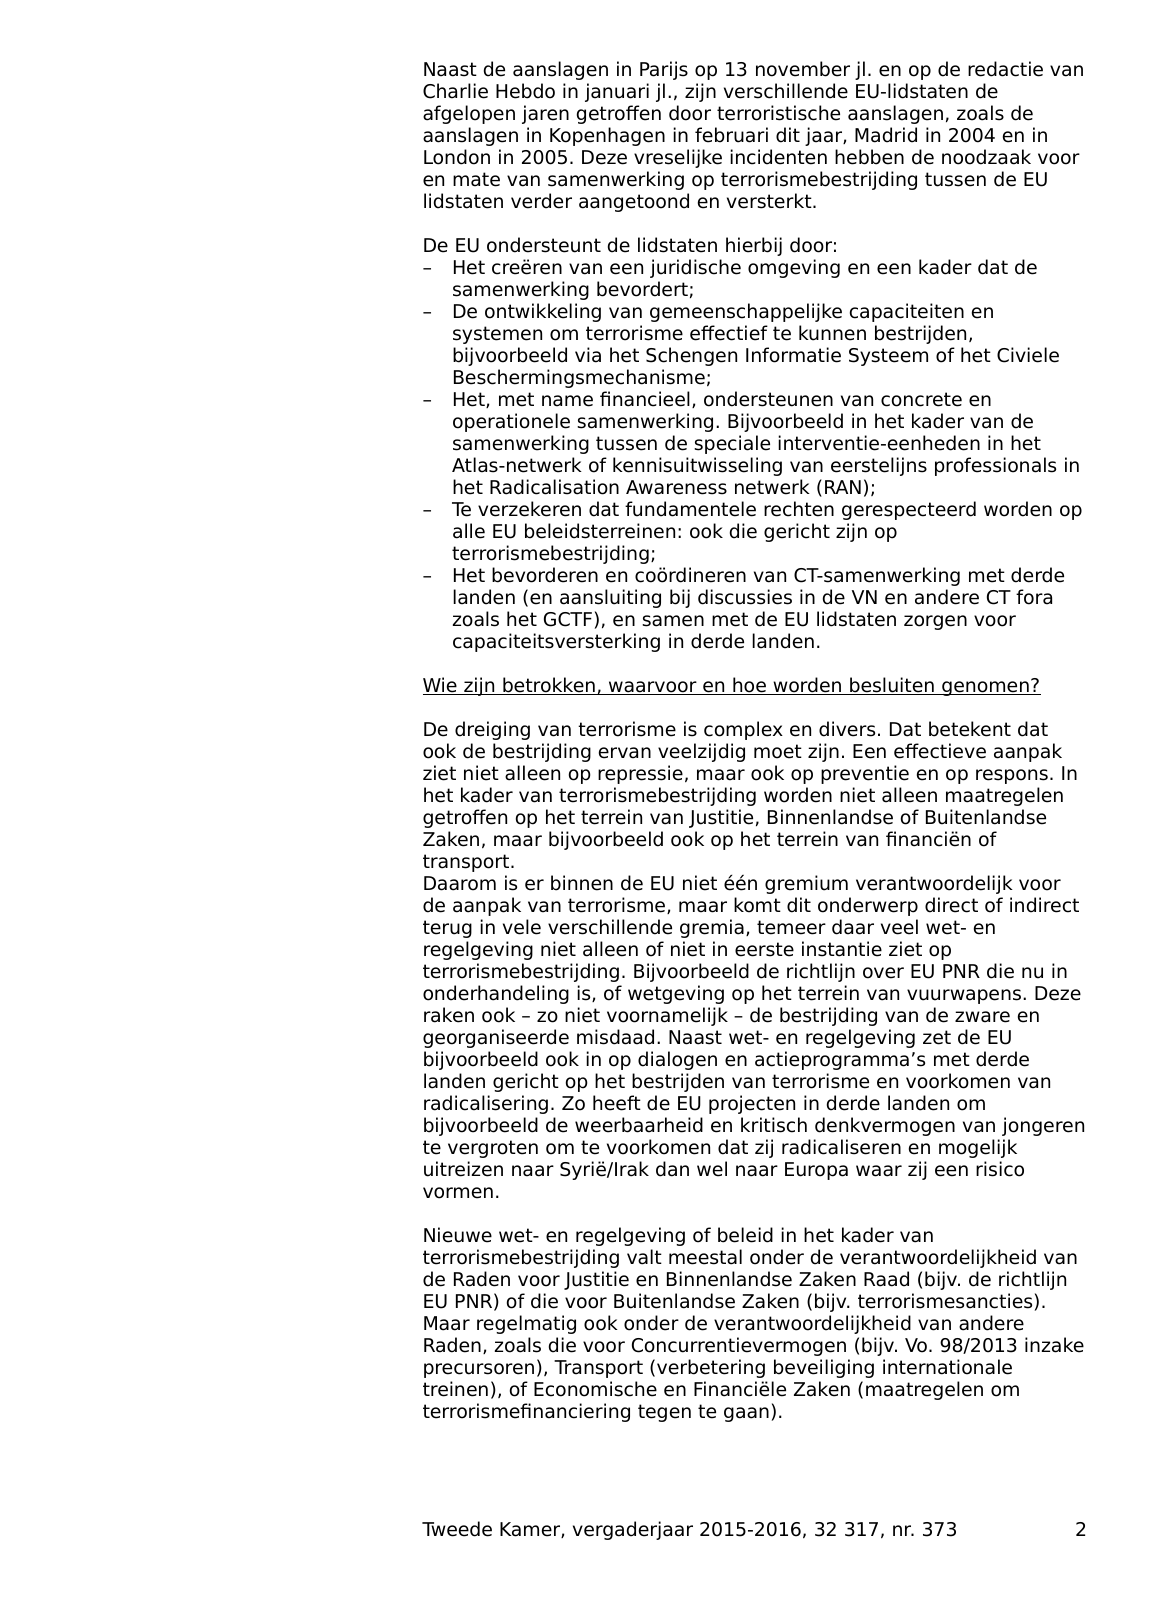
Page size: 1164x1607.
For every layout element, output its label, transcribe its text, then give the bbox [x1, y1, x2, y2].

text – Te verzekeren dat fundamentele rechten gerespecteerd worden op alle EU beleidsterreinen: ook die gericht zijn op terrorismebestrijding; [422, 499, 1087, 565]
text De dreiging van terrorisme is complex en divers. Dat betekent dat ook de bestrijding ervan veelzijdig moet zijn. Een effectieve aanpak ziet niet alleen op repressie, maar ook op preventie en op respons. In het kader van terrorismebestrijding worden niet alleen maatregelen getroffen op het terrein van Justitie, Binnenlandse of Buitenlandse Zaken, maar bijvoorbeeld ook op het terrein van financiën of transport. [422, 719, 1087, 873]
text – De ontwikkeling van gemeenschappelijke capaciteiten en systemen om terrorisme effectief te kunnen bestrijden, bijvoorbeeld via het Schengen Informatie Systeem of het Civiele Beschermingsmechanisme; [422, 301, 1087, 389]
text – Het bevorderen en coördineren van CT-samenwerking met derde landen (en aansluiting bij discussies in de VN en andere CT fora zoals het GCTF), en samen met de EU lidstaten zorgen voor capaciteitsversterking in derde landen. [422, 565, 1087, 653]
subtitle Wie zijn betrokken, waarvoor en hoe worden besluiten genomen? [422, 675, 1087, 697]
text De EU ondersteunt de lidstaten hierbij door: [422, 235, 1087, 257]
text Naast de aanslagen in Parijs op 13 november jl. en op de redactie van Charlie Hebdo in januari jl., zijn verschillende EU-lidstaten de afgelopen jaren getroffen door terroristische aanslagen, zoals de aanslagen in Kopenhagen in februari dit jaar, Madrid in 2004 en in London in 2005. Deze vreselijke incidenten hebben de noodzaak voor en mate van samenwerking op terrorismebestrijding tussen de EU lidstaten verder aangetoond en versterkt. [422, 59, 1087, 213]
text Nieuwe wet- en regelgeving of beleid in het kader van terrorismebestrijding valt meestal onder de verantwoordelijkheid van de Raden voor Justitie en Binnenlandse Zaken Raad (bijv. de richtlijn EU PNR) of die voor Buitenlandse Zaken (bijv. terrorismesancties). Maar regelmatig ook onder de verantwoordelijkheid van andere Raden, zoals die voor Concurrentievermogen (bijv. Vo. 98/2013 inzake precursoren), Transport (verbetering beveiliging internationale treinen), of Economische en Financiële Zaken (maatregelen om terrorismefinanciering tegen te gaan). [422, 1225, 1087, 1423]
text – Het, met name financieel, ondersteunen van concrete en operationele samenwerking. Bijvoorbeeld in het kader van de samenwerking tussen de speciale interventie-eenheden in het Atlas-netwerk of kennisuitwisseling van eerstelijns professionals in het Radicalisation Awareness netwerk (RAN); [422, 389, 1087, 499]
text Daarom is er binnen de EU niet één gremium verantwoordelijk voor de aanpak van terrorisme, maar komt dit onderwerp direct of indirect terug in vele verschillende gremia, temeer daar veel wet- en regelgeving niet alleen of niet in eerste instantie ziet op terrorismebestrijding. Bijvoorbeeld de richtlijn over EU PNR die nu in onderhandeling is, of wetgeving op het terrein van vuurwapens. Deze raken ook – zo niet voornamelijk – de bestrijding van de zware en georganiseerde misdaad. Naast wet- en regelgeving zet de EU bijvoorbeeld ook in op dialogen en actieprogramma’s met derde landen gericht op het bestrijden van terrorisme en voorkomen van radicalisering. Zo heeft de EU projecten in derde landen om bijvoorbeeld de weerbaarheid en kritisch denkvermogen van jongeren te vergroten om te voorkomen dat zij radicaliseren en mogelijk uitreizen naar Syrië/Irak dan wel naar Europa waar zij een risico vormen. [422, 873, 1087, 1203]
text – Het creëren van een juridische omgeving en een kader dat de samenwerking bevordert; [422, 257, 1087, 301]
